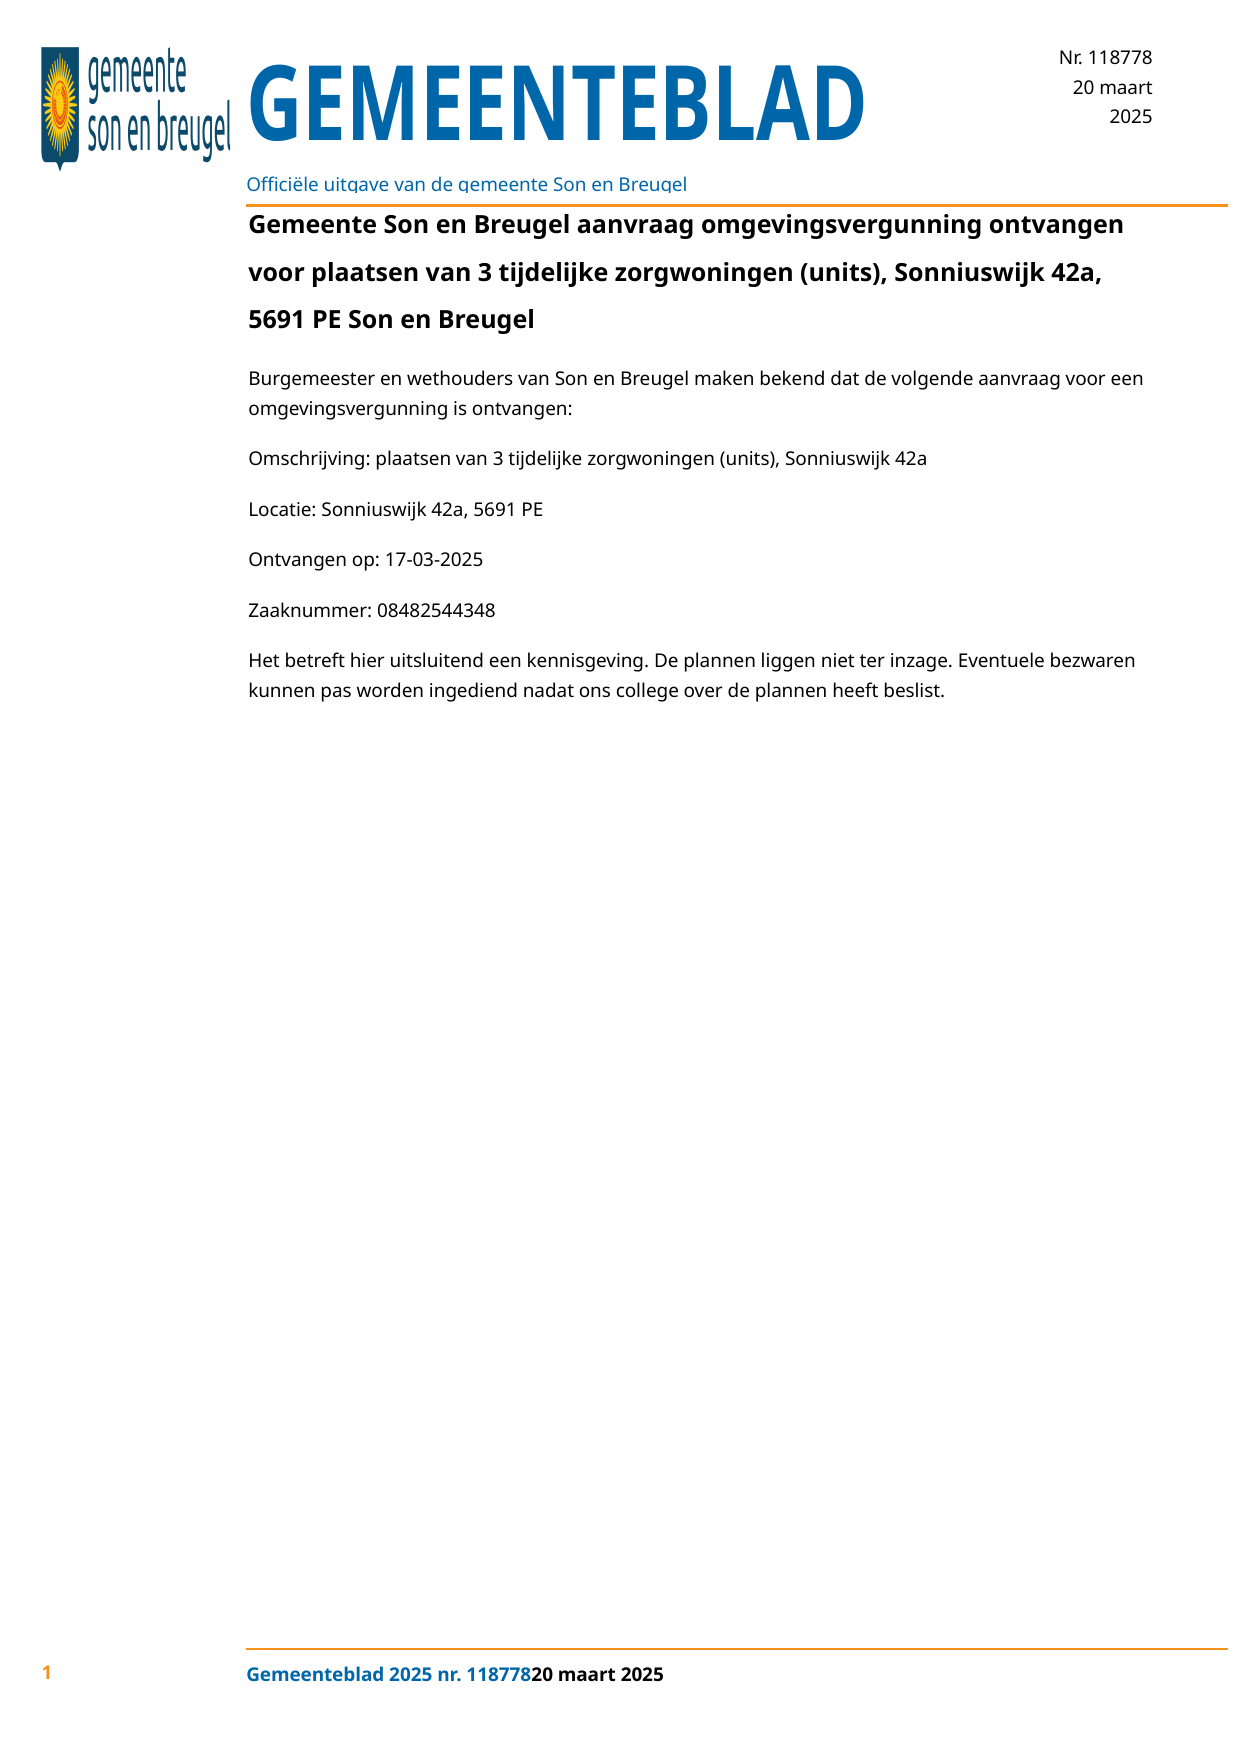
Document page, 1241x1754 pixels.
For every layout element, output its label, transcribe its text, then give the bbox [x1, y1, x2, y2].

text Locatie: Sonniuswijk 42a, 5691 PE [248, 496, 1152, 522]
text Burgemeester en wethouders van Son en Breugel maken bekend dat de volgende aanvraag voor een omgevingsvergunning is ontvangen: [248, 366, 1152, 421]
text Gemeente Son en Breugel aanvraag omgevingsvergunning ontvangen voor plaatsen van 3 tijdelijke zorgwoningen (units), Sonniuswijk 42a, 5691 PE Son en Breugel [248, 207, 1152, 336]
picture [41, 47, 231, 172]
text Ontvangen op: 17-03-2025 [248, 546, 1152, 572]
text Omschrijving: plaatsen van 3 tijdelijke zorgwoningen (units), Sonniuswijk 42a [248, 446, 1152, 471]
text Zaaknummer: 08482544348 [248, 597, 1152, 622]
text Het betreft hier uitsluitend een kennisgeving. De plannen liggen niet ter inzage. Eventuele bezwaren kunnen pas worden ingediend nadat ons college over de plannen heeft beslist. [248, 647, 1152, 702]
